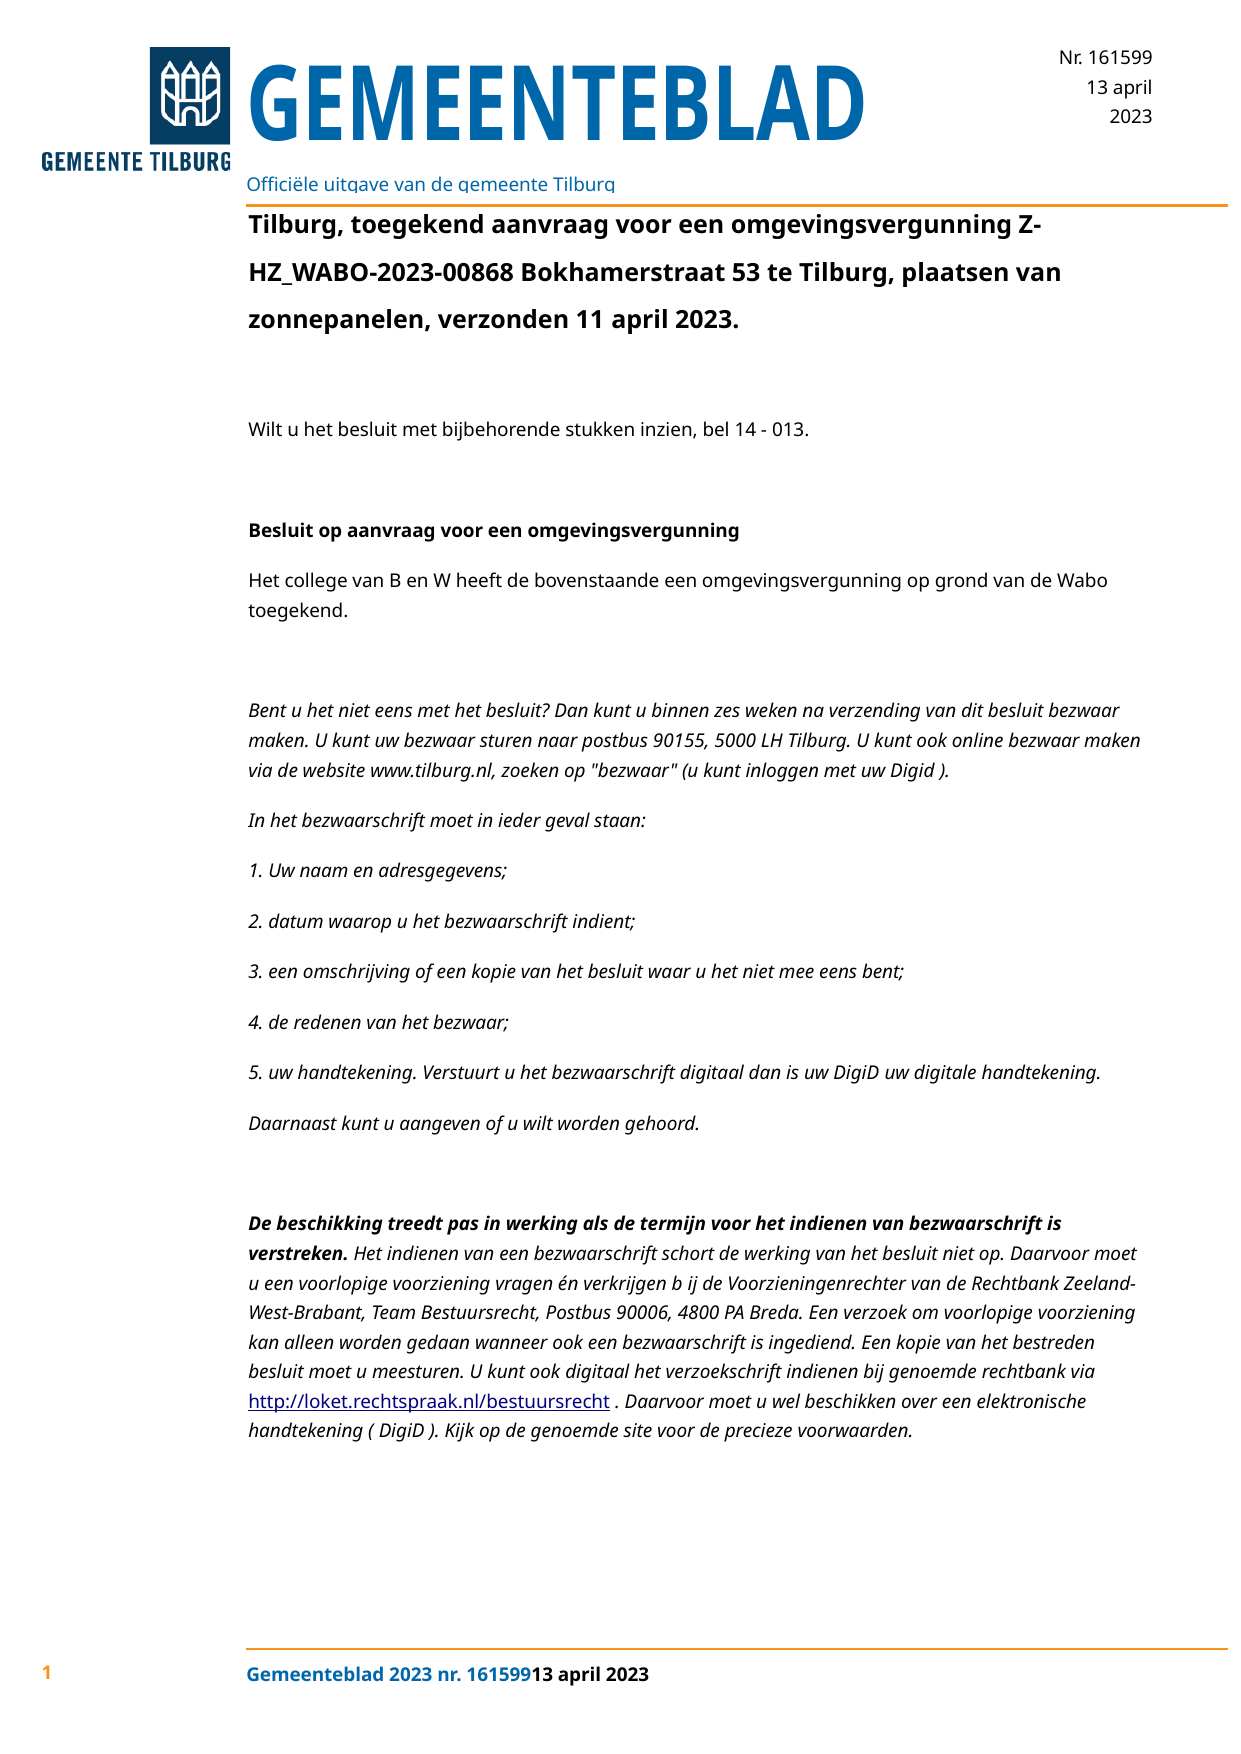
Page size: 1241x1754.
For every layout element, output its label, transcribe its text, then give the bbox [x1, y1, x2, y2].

text Wilt u het besluit met bijbehorende stukken inzien, bel 14 - 013. [248, 416, 1152, 442]
text 5. uw handtekening. Verstuurt u het bezwaarschrift digitaal dan is uw DigiD uw digitale handtekening. [248, 1059, 1152, 1085]
text Bent u het niet eens met het besluit? Dan kunt u binnen zes weken na verzending van dit besluit bezwaar maken. U kunt uw bezwaar sturen naar postbus 90155, 5000 LH Tilburg. U kunt ook online bezwaar maken via de website www.tilburg.nl, zoeken op "bezwaar" (u kunt inloggen met uw Digid ). [248, 698, 1152, 782]
text Tilburg, toegekend aanvraag voor een omgevingsvergunning Z-HZ_WABO-2023-00868 Bokhamerstraat 53 te Tilburg, plaatsen van zonnepanelen, verzonden 11 april 2023. [248, 207, 1152, 336]
text In het bezwaarschrift moet in ieder geval staan: [248, 807, 1152, 833]
text Besluit op aanvraag voor een omgevingsvergunning [248, 517, 1152, 542]
text De beschikking treedt pas in werking als de termijn voor het indienen van bezwaarschrift is verstreken. Het indienen van een bezwaarschrift schort de werking van het besluit niet op. Daarvoor moet u een voorlopige voorziening vragen én verkrijgen b ij de Voorzieningenrechter van de Rechtbank Zeeland-West-Brabant, Team Bestuursrecht, Postbus 90006, 4800 PA Breda. Een verzoek om voorlopige voorziening kan alleen worden gedaan wanneer ook een bezwaarschrift is ingediend. Een kopie van het bestreden besluit moet u meesturen. U kunt ook digitaal het verzoekschrift indienen bij genoemde rechtbank via http://loket.rechtspraak.nl/bestuursrecht . Daarvoor moet u wel beschikken over een elektronische handtekening ( DigiD ). Kijk op de genoemde site voor de precieze voorwaarden. [248, 1211, 1152, 1443]
text 2. datum waarop u het bezwaarschrift indient; [248, 908, 1152, 934]
text Daarnaast kunt u aangeven of u wilt worden gehoord. [248, 1110, 1152, 1135]
text Het college van B en W heeft de bovenstaande een omgevingsvergunning op grond van de Wabo toegekend. [248, 567, 1152, 622]
text 4. de redenen van het bezwaar; [248, 1009, 1152, 1034]
text 3. een omschrijving of een kopie van het besluit waar u het niet mee eens bent; [248, 958, 1152, 984]
picture [41, 47, 231, 172]
text 1. Uw naam en adresgegevens; [248, 858, 1152, 883]
